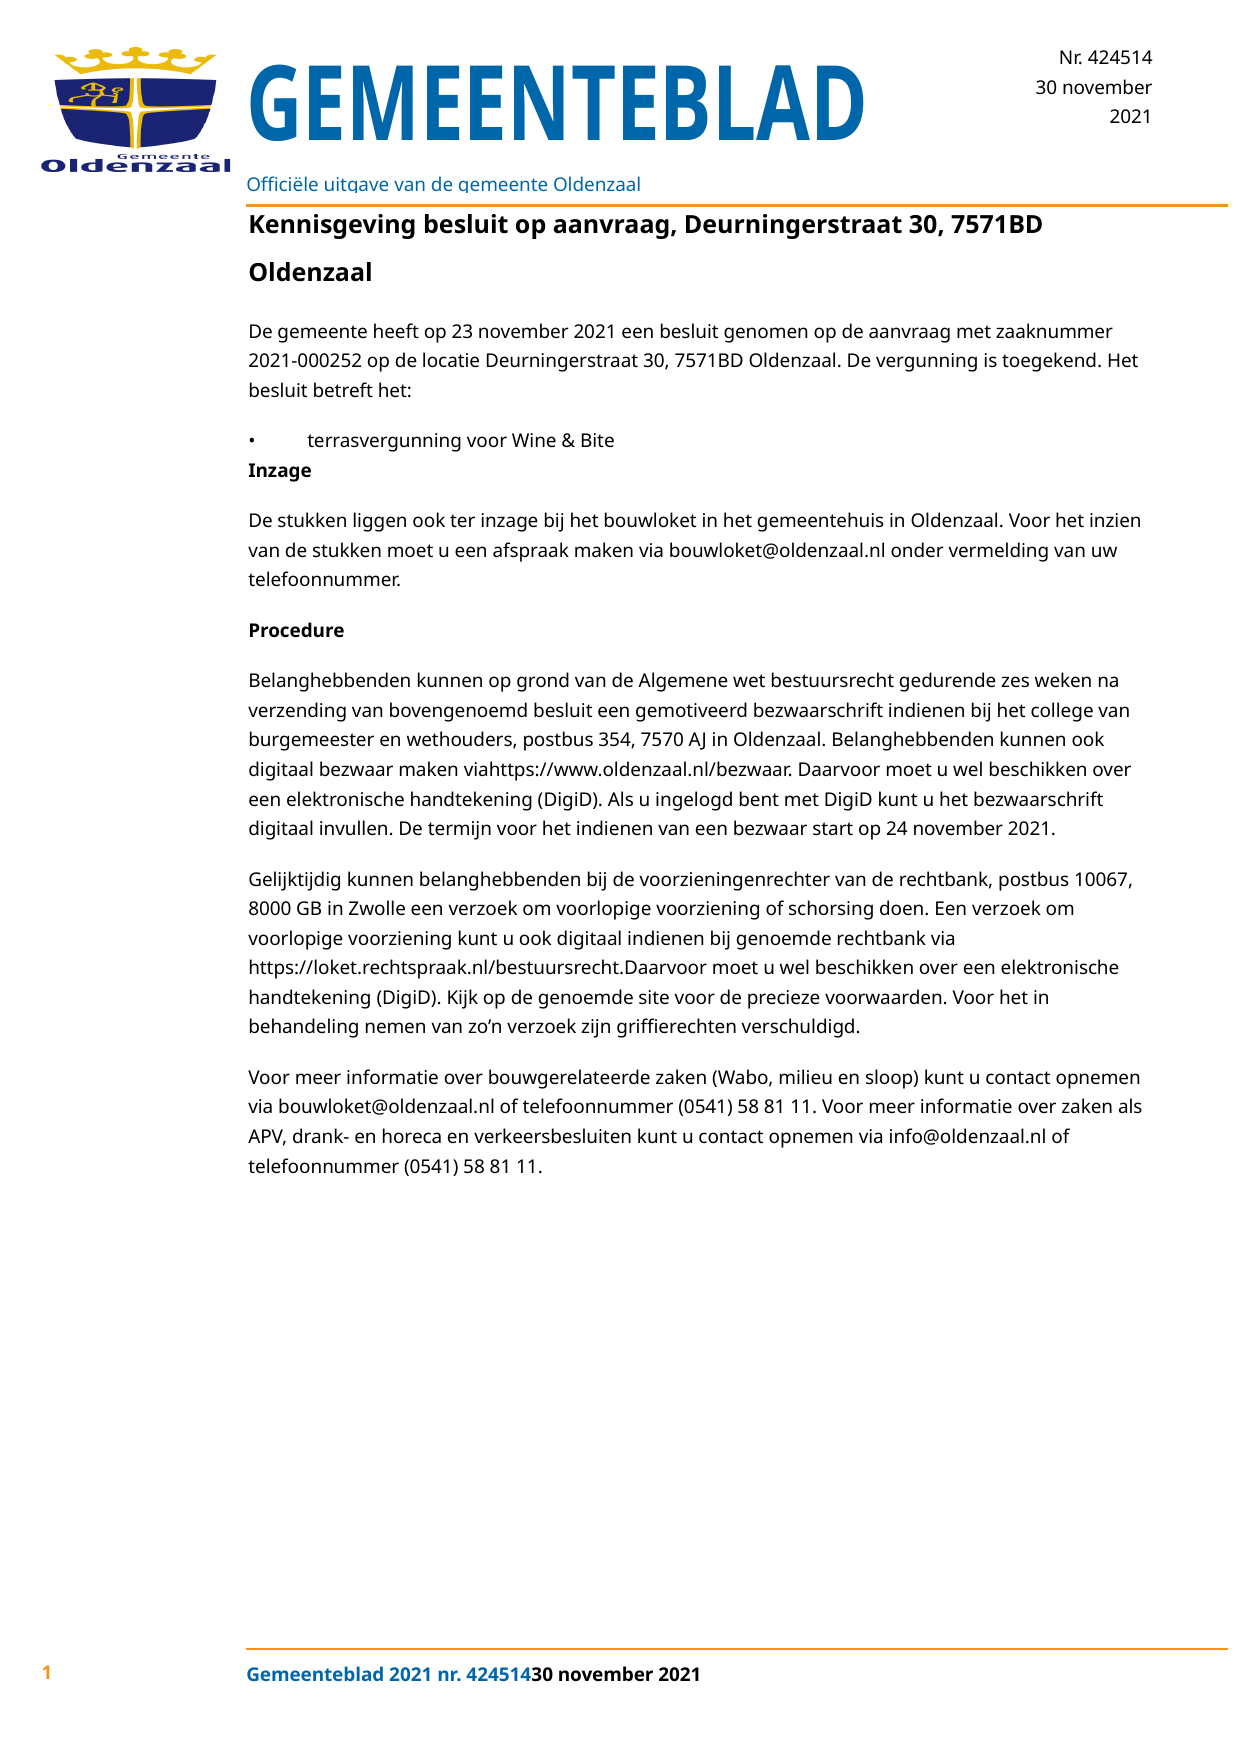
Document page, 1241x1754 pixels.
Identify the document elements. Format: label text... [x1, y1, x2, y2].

text De stukken liggen ook ter inzage bij het bouwloket in het gemeentehuis in Oldenzaal. Voor het inzien van de stukken moet u een afspraak maken via bouwloket@oldenzaal.nl onder vermelding van uw telefoonnummer. [248, 507, 1152, 592]
text Kennisgeving besluit op aanvraag, Deurningerstraat 30, 7571BD Oldenzaal [248, 207, 1152, 288]
list terrasvergunning voor Wine & Bite [248, 427, 1152, 453]
text Voor meer informatie over bouwgerelateerde zaken (Wabo, milieu en sloop) kunt u contact opnemen via bouwloket@oldenzaal.nl of telefoonnummer (0541) 58 81 11. Voor meer informatie over zaken als APV, drank- en horeca en verkeersbesluiten kunt u contact opnemen via info@oldenzaal.nl of telefoonnummer (0541) 58 81 11. [248, 1064, 1152, 1179]
text Inzage [248, 457, 1152, 483]
picture [41, 47, 231, 172]
text Gelijktijdig kunnen belanghebbenden bij de voorzieningenrechter van de rechtbank, postbus 10067, 8000 GB in Zwolle een verzoek om voorlopige voorziening of schorsing doen. Een verzoek om voorlopige voorziening kunt u ook digitaal indienen bij genoemde rechtbank via https://loket.rechtspraak.nl/bestuursrecht.Daarvoor moet u wel beschikken over een elektronische handtekening (DigiD). Kijk op de genoemde site voor de precieze voorwaarden. Voor het in behandeling nemen van zo’n verzoek zijn griffierechten verschuldigd. [248, 866, 1152, 1039]
text Procedure [248, 617, 1152, 643]
text Belanghebbenden kunnen op grond van de Algemene wet bestuursrecht gedurende zes weken na verzending van bovengenoemd besluit een gemotiveerd bezwaarschrift indienen bij het college van burgemeester en wethouders, postbus 354, 7570 AJ in Oldenzaal. Belanghebbenden kunnen ook digitaal bezwaar maken viahttps://www.oldenzaal.nl/bezwaar. Daarvoor moet u wel beschikken over een elektronische handtekening (DigiD). Als u ingelogd bent met DigiD kunt u het bezwaarschrift digitaal invullen. De termijn voor het indienen van een bezwaar start op 24 november 2021. [248, 667, 1152, 841]
text De gemeente heeft op 23 november 2021 een besluit genomen op de aanvraag met zaaknummer 2021-000252 op de locatie Deurningerstraat 30, 7571BD Oldenzaal. De vergunning is toegekend. Het besluit betreft het: [248, 318, 1152, 403]
